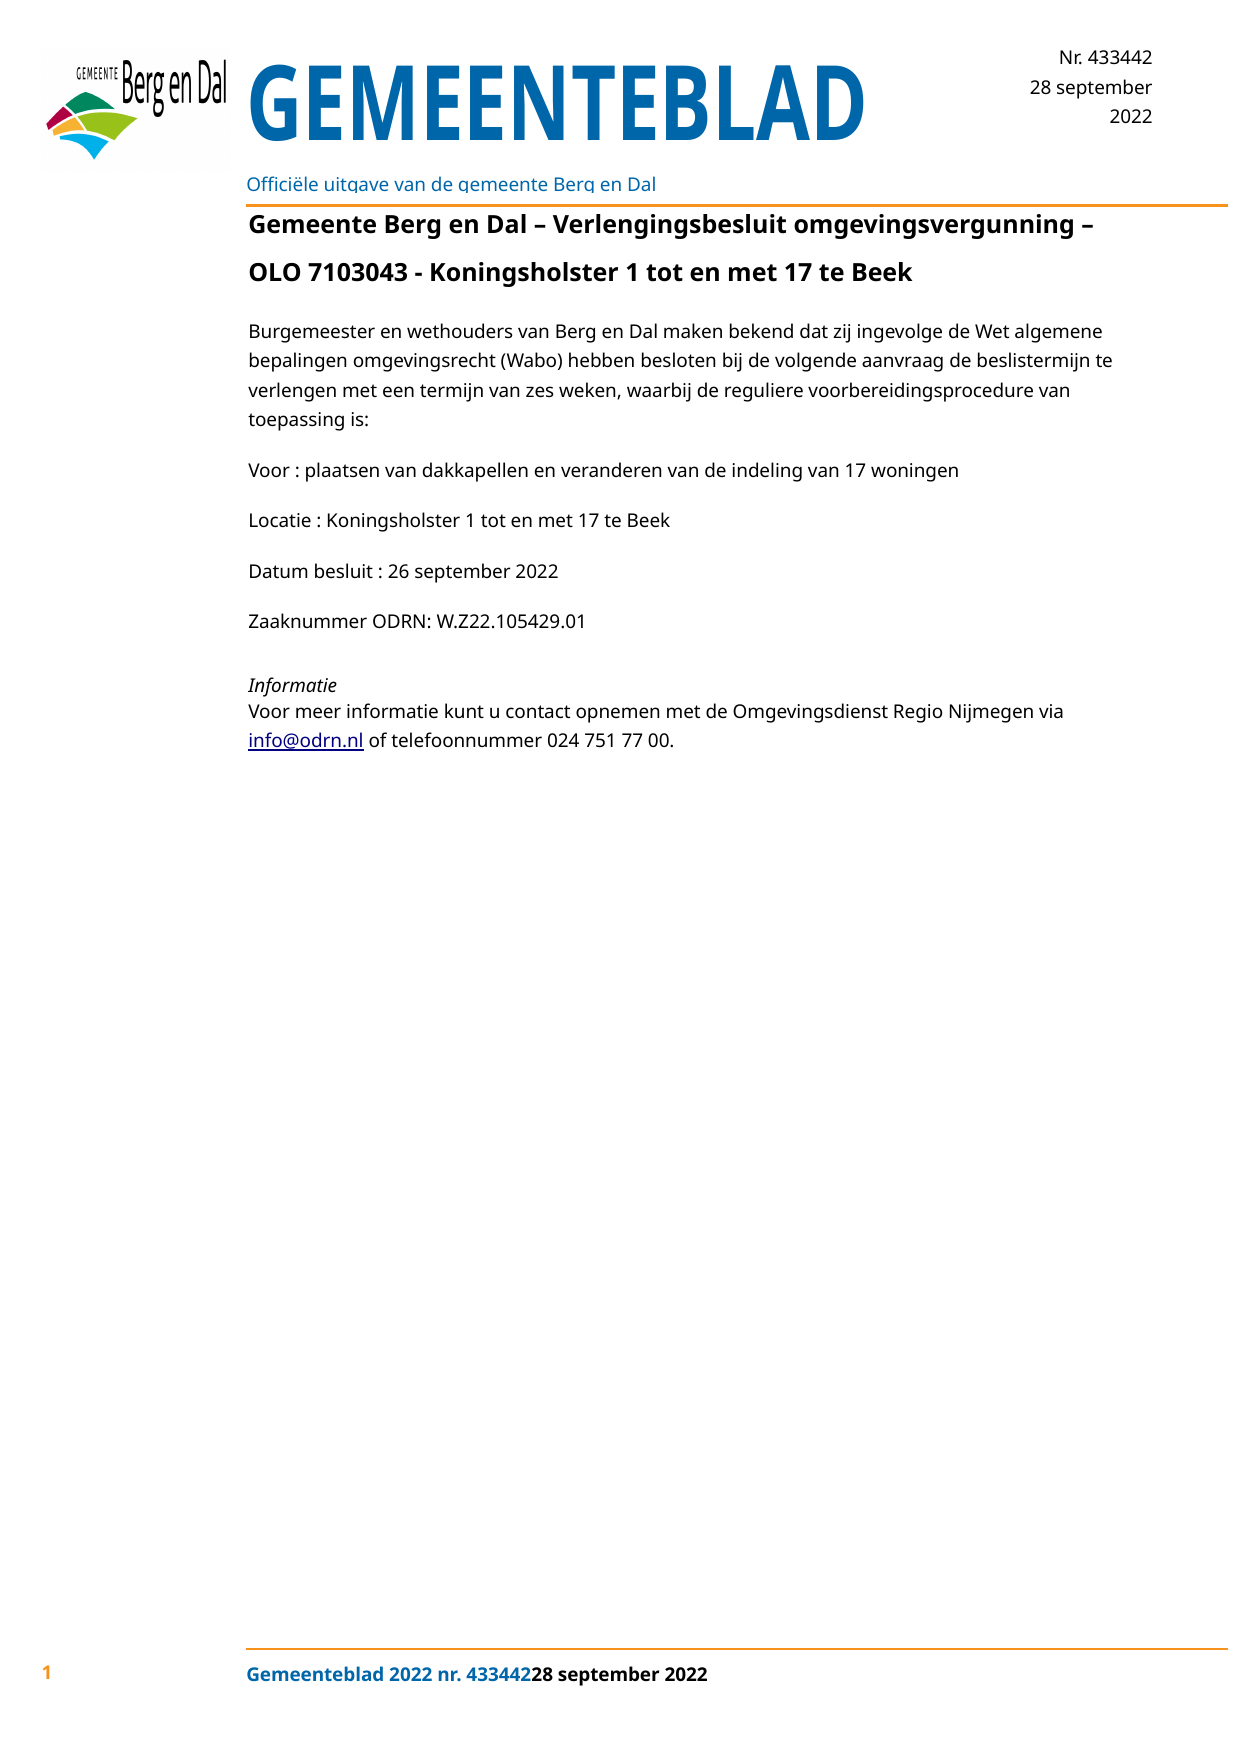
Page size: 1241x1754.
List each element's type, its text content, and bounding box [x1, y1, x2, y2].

text Datum besluit : 26 september 2022 [248, 558, 1152, 584]
picture [41, 47, 231, 172]
text Burgemeester en wethouders van Berg en Dal maken bekend dat zij ingevolge de Wet algemene bepalingen omgevingsrecht (Wabo) hebben besloten bij de volgende aanvraag de beslistermijn te verlengen met een termijn van zes weken, waarbij de reguliere voorbereidingsprocedure van toepassing is: [248, 318, 1152, 432]
text Gemeente Berg en Dal – Verlengingsbesluit omgevingsvergunning – OLO 7103043 - Koningsholster 1 tot en met 17 te Beek [248, 207, 1152, 288]
text Voor : plaatsen van dakkapellen en veranderen van de indeling van 17 woningen [248, 457, 1152, 483]
text Voor meer informatie kunt u contact opnemen met de Omgevingsdienst Regio Nijmegen via info@odrn.nl of telefoonnummer 024 751 77 00. [248, 698, 1152, 753]
text Zaaknummer ODRN: W.Z22.105429.01 [248, 608, 1152, 634]
text Informatie [248, 672, 1152, 698]
text Locatie : Koningsholster 1 tot en met 17 te Beek [248, 507, 1152, 533]
